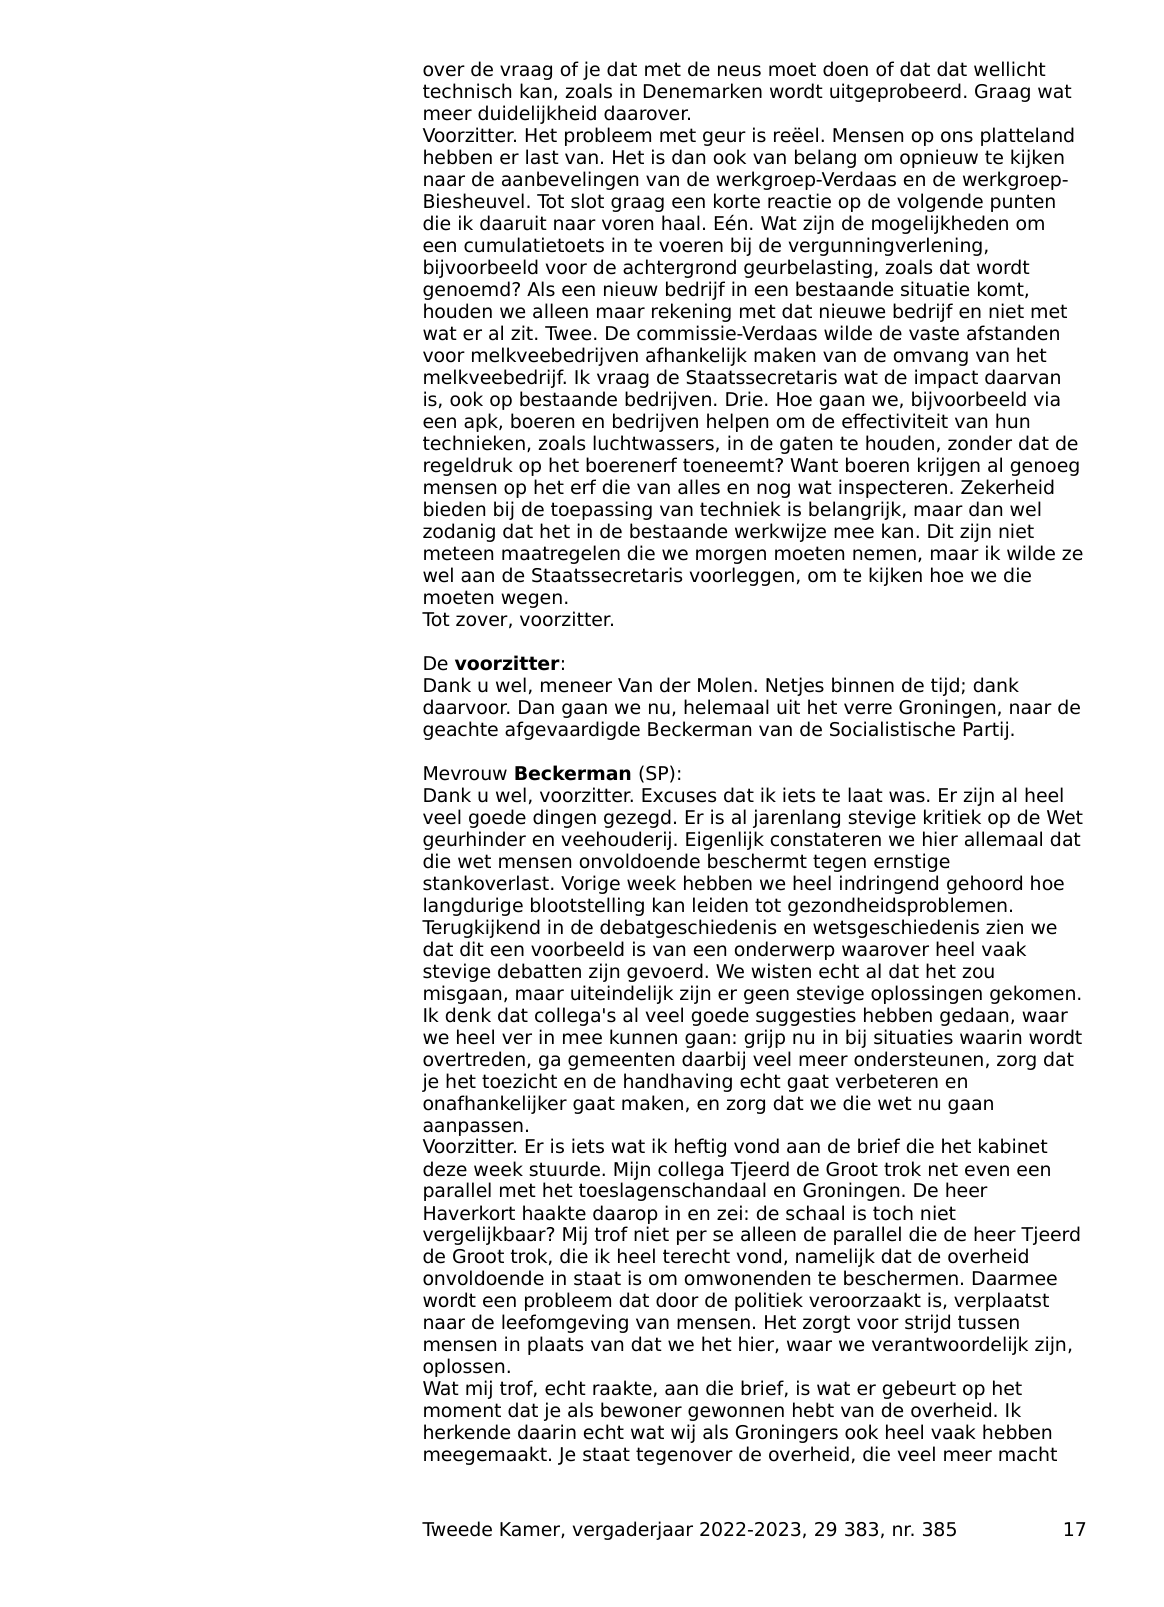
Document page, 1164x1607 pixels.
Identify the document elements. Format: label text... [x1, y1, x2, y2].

text Voorzitter. Het probleem met geur is reëel. Mensen op ons platteland hebben er last van. Het is dan ook van belang om opnieuw te kijken naar de aanbevelingen van de werkgroep-Verdaas en de werkgroep-Biesheuvel. Tot slot graag een korte reactie op de volgende punten die ik daaruit naar voren haal. Eén. Wat zijn de mogelijkheden om een cumulatietoets in te voeren bij de vergunningverlening, bijvoorbeeld voor de achtergrond geurbelasting, zoals dat wordt genoemd? Als een nieuw bedrijf in een bestaande situatie komt, houden we alleen maar rekening met dat nieuwe bedrijf en niet met wat er al zit. Twee. De commissie-Verdaas wilde de vaste afstanden voor melkveebedrijven afhankelijk maken van de omvang van het melkveebedrijf. Ik vraag de Staatssecretaris wat de impact daarvan is, ook op bestaande bedrijven. Drie. Hoe gaan we, bijvoorbeeld via een apk, boeren en bedrijven helpen om de effectiviteit van hun technieken, zoals luchtwassers, in de gaten te houden, zonder dat de regeldruk op het boerenerf toeneemt? Want boeren krijgen al genoeg mensen op het erf die van alles en nog wat inspecteren. Zekerheid bieden bij de toepassing van techniek is belangrijk, maar dan wel zodanig dat het in de bestaande werkwijze mee kan. Dit zijn niet meteen maatregelen die we morgen moeten nemen, maar ik wilde ze wel aan de Staatssecretaris voorleggen, om te kijken hoe we die moeten wegen. [422, 125, 1087, 608]
text Dank u wel, meneer Van der Molen. Netjes binnen de tijd; dank daarvoor. Dan gaan we nu, helemaal uit het verre Groningen, naar de geachte afgevaardigde Beckerman van de Socialistische Partij. [422, 675, 1087, 741]
text Voorzitter. Er is iets wat ik heftig vond aan de brief die het kabinet deze week stuurde. Mijn collega Tjeerd de Groot trok net even een parallel met het toeslagenschandaal en Groningen. De heer Haverkort haakte daarop in en zei: de schaal is toch niet vergelijkbaar? Mij trof niet per se alleen de parallel die de heer Tjeerd de Groot trok, die ik heel terecht vond, namelijk dat de overheid onvoldoende in staat is om omwonenden te beschermen. Daarmee wordt een probleem dat door de politiek veroorzaakt is, verplaatst naar de leefomgeving van mensen. Het zorgt voor strijd tussen mensen in plaats van dat we het hier, waar we verantwoordelijk zijn, oplossen. [422, 1136, 1087, 1378]
text Tot zover, voorzitter. [422, 608, 1087, 631]
text Mevrouw Beckerman (SP): [422, 763, 1087, 785]
text De voorzitter: [422, 653, 1087, 675]
text over de vraag of je dat met de neus moet doen of dat dat wellicht technisch kan, zoals in Denemarken wordt uitgeprobeerd. Graag wat meer duidelijkheid daarover. [422, 59, 1087, 125]
text Wat mij trof, echt raakte, aan die brief, is wat er gebeurt op het moment dat je als bewoner gewonnen hebt van de overheid. Ik herkende daarin echt wat wij als Groningers ook heel vaak hebben meegemaakt. Je staat tegenover de overheid, die veel meer macht [422, 1378, 1087, 1466]
text Dank u wel, voorzitter. Excuses dat ik iets te laat was. Er zijn al heel veel goede dingen gezegd. Er is al jarenlang stevige kritiek op de Wet geurhinder en veehouderij. Eigenlijk constateren we hier allemaal dat die wet mensen onvoldoende beschermt tegen ernstige stankoverlast. Vorige week hebben we heel indringend gehoord hoe langdurige blootstelling kan leiden tot gezondheidsproblemen. Terugkijkend in de debatgeschiedenis en wetsgeschiedenis zien we dat dit een voorbeeld is van een onderwerp waarover heel vaak stevige debatten zijn gevoerd. We wisten echt al dat het zou misgaan, maar uiteindelijk zijn er geen stevige oplossingen gekomen. Ik denk dat collega's al veel goede suggesties hebben gedaan, waar we heel ver in mee kunnen gaan: grijp nu in bij situaties waarin wordt overtreden, ga gemeenten daarbij veel meer ondersteunen, zorg dat je het toezicht en de handhaving echt gaat verbeteren en onafhankelijker gaat maken, en zorg dat we die wet nu gaan aanpassen. [422, 785, 1087, 1136]
